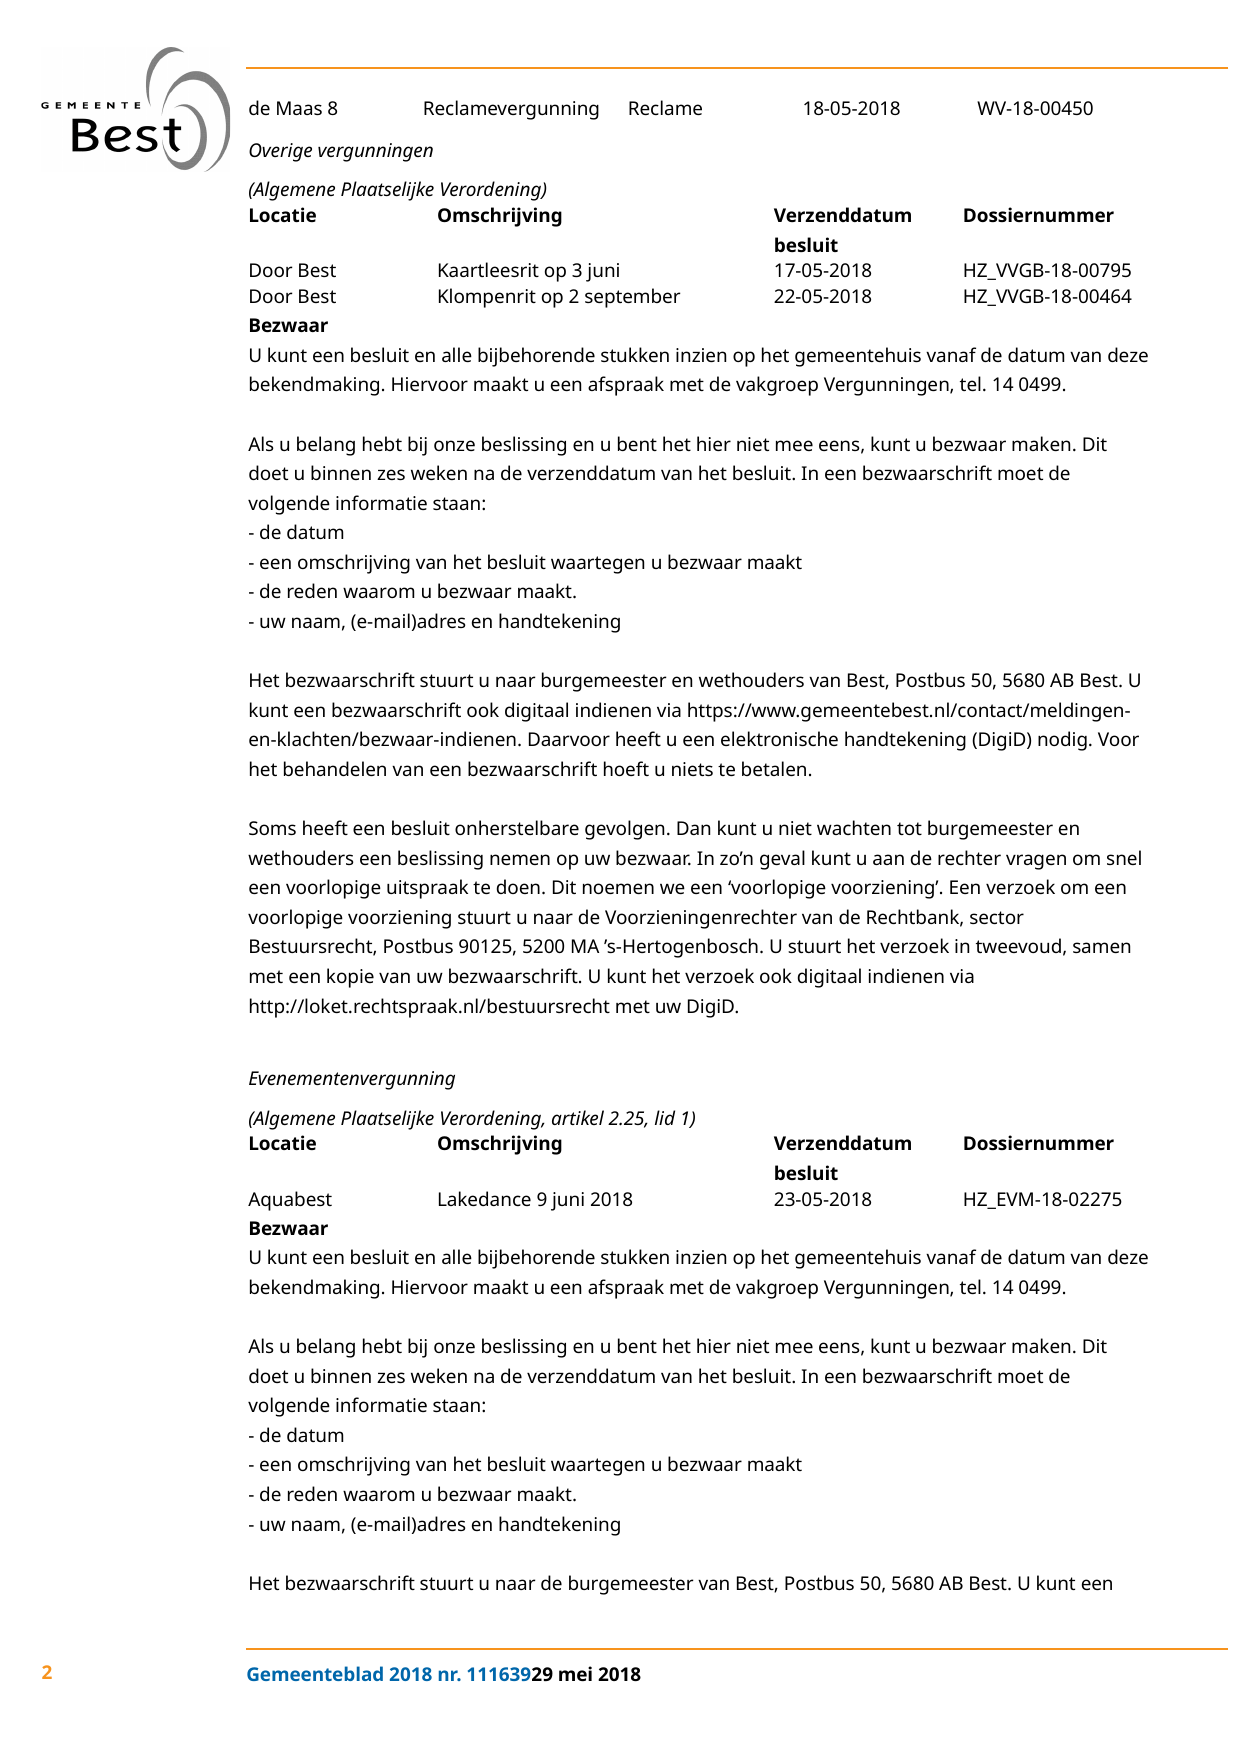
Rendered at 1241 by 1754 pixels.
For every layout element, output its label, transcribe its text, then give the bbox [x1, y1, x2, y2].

text Soms heeft een besluit onherstelbare gevolgen. Dan kunt u niet wachten tot burgemeester en wethouders een beslissing nemen op uw bezwaar. In zo’n geval kunt u aan de rechter vragen om snel een voorlopige uitspraak te doen. Dit noemen we een ‘voorlopige voorziening’. Een verzoek om een voorlopige voorziening stuurt u naar de Voorzieningenrechter van de Rechtbank, sector Bestuursrecht, Postbus 90125, 5200 MA ’s-Hertogenbosch. U stuurt het verzoek in tweevoud, samen met een kopie van uw bezwaarschrift. U kunt het verzoek ook digitaal indienen via http://loket.rechtspraak.nl/bestuursrecht met uw DigiD. [248, 815, 1152, 1018]
text - uw naam, (e-mail)adres en handtekening [248, 608, 1152, 634]
table_cell Klompenrit op 2 september [437, 284, 774, 309]
table_cell HZ_EVM-18-02275 [963, 1186, 1152, 1212]
text Als u belang hebt bij onze beslissing en u bent het hier niet mee eens, kunt u bezwaar maken. Dit doet u binnen zes weken na de verzenddatum van het besluit. In een bezwaarschrift moet de volgende informatie staan: [248, 431, 1152, 516]
table_cell HZ_VVGB-18-00464 [963, 284, 1152, 309]
table_cell de Maas 8 [248, 95, 423, 121]
text Evenementenvergunning [248, 1066, 1152, 1091]
table_cell Door Best [248, 284, 437, 309]
text (Algemene Plaatselijke Verordening, artikel 2.25, lid 1) [248, 1105, 1152, 1131]
text Het bezwaarschrift stuurt u naar burgemeester en wethouders van Best, Postbus 50, 5680 AB Best. U kunt een bezwaarschrift ook digitaal indienen via https://www.gemeentebest.nl/contact/meldingen-en-klachten/bezwaar-indienen. Daarvoor heeft u een elektronische handtekening (DigiD) nodig. Voor het behandelen van een bezwaarschrift hoeft u niets te betalen. [248, 667, 1152, 782]
table_cell 17-05-2018 [774, 258, 963, 283]
text - een omschrijving van het besluit waartegen u bezwaar maakt [248, 1452, 1152, 1477]
table_cell Reclame [628, 95, 802, 121]
table_cell Reclamevergunning [423, 95, 628, 121]
table_cell Kaartleesrit op 3 juni [437, 258, 774, 283]
text Overige vergunningen [248, 137, 1152, 163]
table_header Locatie [248, 203, 437, 258]
table_cell HZ_VVGB-18-00795 [963, 258, 1152, 283]
table_cell Lakedance 9 juni 2018 [437, 1186, 774, 1212]
text - de reden waarom u bezwaar maakt. [248, 1481, 1152, 1507]
table_header Verzenddatum besluit [774, 203, 963, 258]
text - de reden waarom u bezwaar maakt. [248, 579, 1152, 604]
text - uw naam, (e-mail)adres en handtekening [248, 1511, 1152, 1536]
table_cell Door Best [248, 258, 437, 283]
table_cell 22-05-2018 [774, 284, 963, 309]
table_header Omschrijving [437, 203, 774, 258]
text Het bezwaarschrift stuurt u naar de burgemeester van Best, Postbus 50, 5680 AB Best. U kunt een [248, 1570, 1152, 1596]
picture [41, 47, 231, 172]
table_header Locatie [248, 1131, 437, 1186]
table_cell 23-05-2018 [774, 1186, 963, 1212]
text - een omschrijving van het besluit waartegen u bezwaar maakt [248, 549, 1152, 575]
table_cell Aquabest [248, 1186, 437, 1212]
table_cell WV-18-00450 [977, 95, 1152, 121]
table_cell 18-05-2018 [802, 95, 977, 121]
text U kunt een besluit en alle bijbehorende stukken inzien op het gemeentehuis vanaf de datum van deze bekendmaking. Hiervoor maakt u een afspraak met de vakgroep Vergunningen, tel. 14 0499. [248, 342, 1152, 397]
table_header Omschrijving [437, 1131, 774, 1186]
table_header Verzenddatum besluit [774, 1131, 963, 1186]
text - de datum [248, 1422, 1152, 1448]
table_header Dossiernummer [963, 203, 1152, 258]
table_header Dossiernummer [963, 1131, 1152, 1186]
text Bezwaar [248, 1215, 1152, 1241]
text Bezwaar [248, 312, 1152, 338]
text Als u belang hebt bij onze beslissing en u bent het hier niet mee eens, kunt u bezwaar maken. Dit doet u binnen zes weken na de verzenddatum van het besluit. In een bezwaarschrift moet de volgende informatie staan: [248, 1333, 1152, 1418]
text - de datum [248, 519, 1152, 545]
text U kunt een besluit en alle bijbehorende stukken inzien op het gemeentehuis vanaf de datum van deze bekendmaking. Hiervoor maakt u een afspraak met de vakgroep Vergunningen, tel. 14 0499. [248, 1244, 1152, 1300]
text (Algemene Plaatselijke Verordening) [248, 177, 1152, 202]
